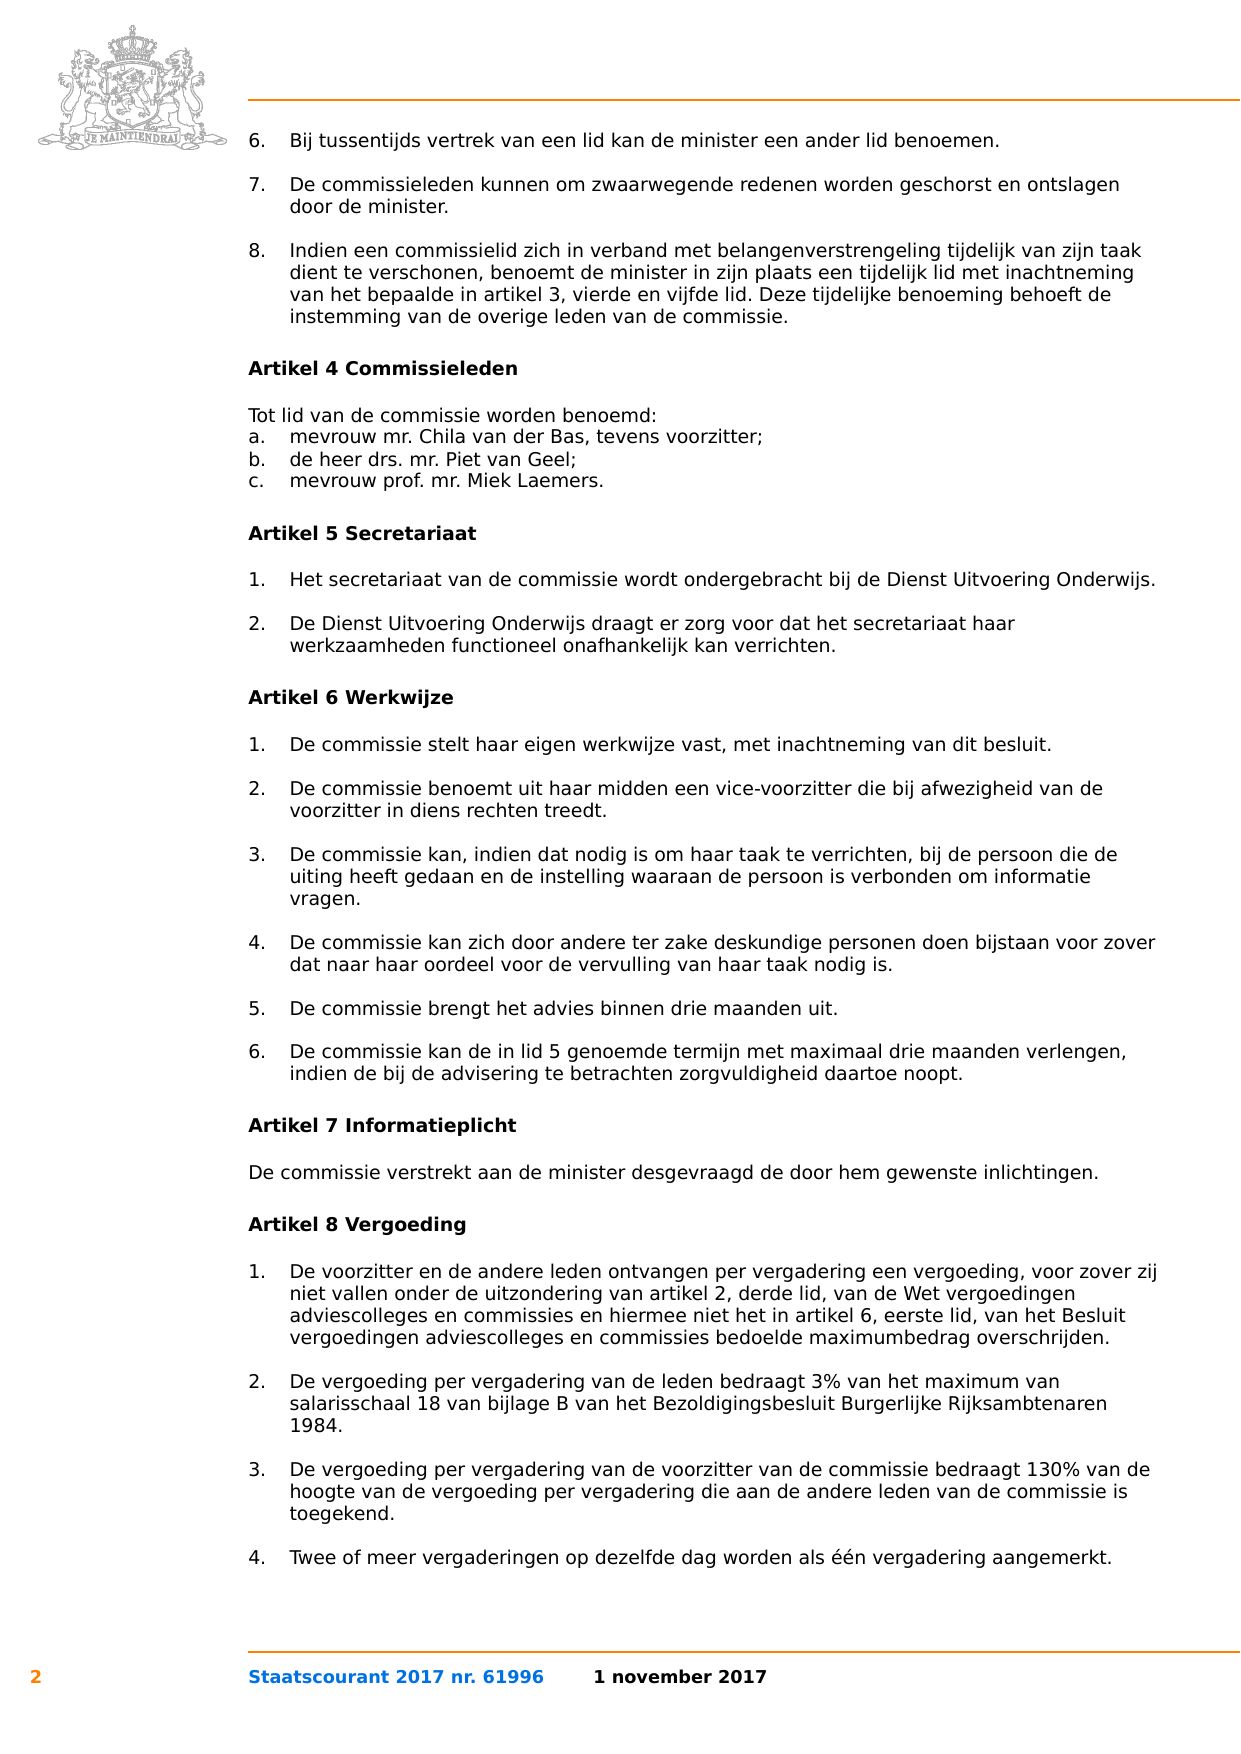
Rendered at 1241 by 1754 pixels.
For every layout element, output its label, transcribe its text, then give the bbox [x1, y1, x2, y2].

text a. mevrouw mr. Chila van der Bas, tevens voorzitter; [248, 426, 1163, 448]
picture [38, 25, 227, 150]
text 6. De commissie kan de in lid 5 genoemde termijn met maximaal drie maanden verlengen, indien de bij de advisering te betrachten zorgvuldigheid daartoe noopt. [248, 1041, 1163, 1085]
text 6. Bij tussentijds vertrek van een lid kan de minister een ander lid benoemen. [248, 130, 1163, 152]
text c. mevrouw prof. mr. Miek Laemers. [248, 470, 1163, 492]
text 2. De Dienst Uitvoering Onderwijs draagt er zorg voor dat het secretariaat haar werkzaamheden functioneel onafhankelijk kan verrichten. [248, 613, 1163, 657]
text 2. De vergoeding per vergadering van de leden bedraagt 3% van het maximum van salarisschaal 18 van bijlage B van het Bezoldigingsbesluit Burgerlijke Rijksambtenaren 1984. [248, 1371, 1163, 1437]
subtitle Artikel 5 Secretariaat [248, 522, 1163, 544]
text b. de heer drs. mr. Piet van Geel; [248, 448, 1163, 470]
text 1. De voorzitter en de andere leden ontvangen per vergadering een vergoeding, voor zover zij niet vallen onder de uitzondering van artikel 2, derde lid, van de Wet vergoedingen adviescolleges en commissies en hiermee niet het in artikel 6, eerste lid, van het Besluit vergoedingen adviescolleges en commissies bedoelde maximumbedrag overschrijden. [248, 1261, 1163, 1349]
text 5. De commissie brengt het advies binnen drie maanden uit. [248, 997, 1163, 1019]
subtitle Artikel 7 Informatieplicht [248, 1115, 1163, 1137]
text De commissie verstrekt aan de minister desgevraagd de door hem gewenste inlichtingen. [248, 1162, 1163, 1184]
text 1. Het secretariaat van de commissie wordt ondergebracht bij de Dienst Uitvoering Onderwijs. [248, 569, 1163, 591]
text 3. De vergoeding per vergadering van de voorzitter van de commissie bedraagt 130% van de hoogte van de vergoeding per vergadering die aan de andere leden van de commissie is toegekend. [248, 1459, 1163, 1525]
text 8. Indien een commissielid zich in verband met belangenverstrengeling tijdelijk van zijn taak dient te verschonen, benoemt de minister in zijn plaats een tijdelijk lid met inachtneming van het bepaalde in artikel 3, vierde en vijfde lid. Deze tijdelijke benoeming behoeft de instemming van de overige leden van de commissie. [248, 239, 1163, 327]
text 2. De commissie benoemt uit haar midden een vice-voorzitter die bij afwezigheid van de voorzitter in diens rechten treedt. [248, 778, 1163, 822]
subtitle Artikel 4 Commissieleden [248, 357, 1163, 379]
text 3. De commissie kan, indien dat nodig is om haar taak te verrichten, bij de persoon die de uiting heeft gedaan en de instelling waaraan de persoon is verbonden om informatie vragen. [248, 844, 1163, 910]
text 4. De commissie kan zich door andere ter zake deskundige personen doen bijstaan voor zover dat naar haar oordeel voor de vervulling van haar taak nodig is. [248, 932, 1163, 976]
subtitle Artikel 6 Werkwijze [248, 687, 1163, 709]
subtitle Artikel 8 Vergoeding [248, 1214, 1163, 1236]
text 1. De commissie stelt haar eigen werkwijze vast, met inachtneming van dit besluit. [248, 734, 1163, 756]
text Tot lid van de commissie worden benoemd: [248, 404, 1163, 426]
text 7. De commissieleden kunnen om zwaarwegende redenen worden geschorst en ontslagen door de minister. [248, 174, 1163, 218]
text 4. Twee of meer vergaderingen op dezelfde dag worden als één vergadering aangemerkt. [248, 1547, 1163, 1569]
